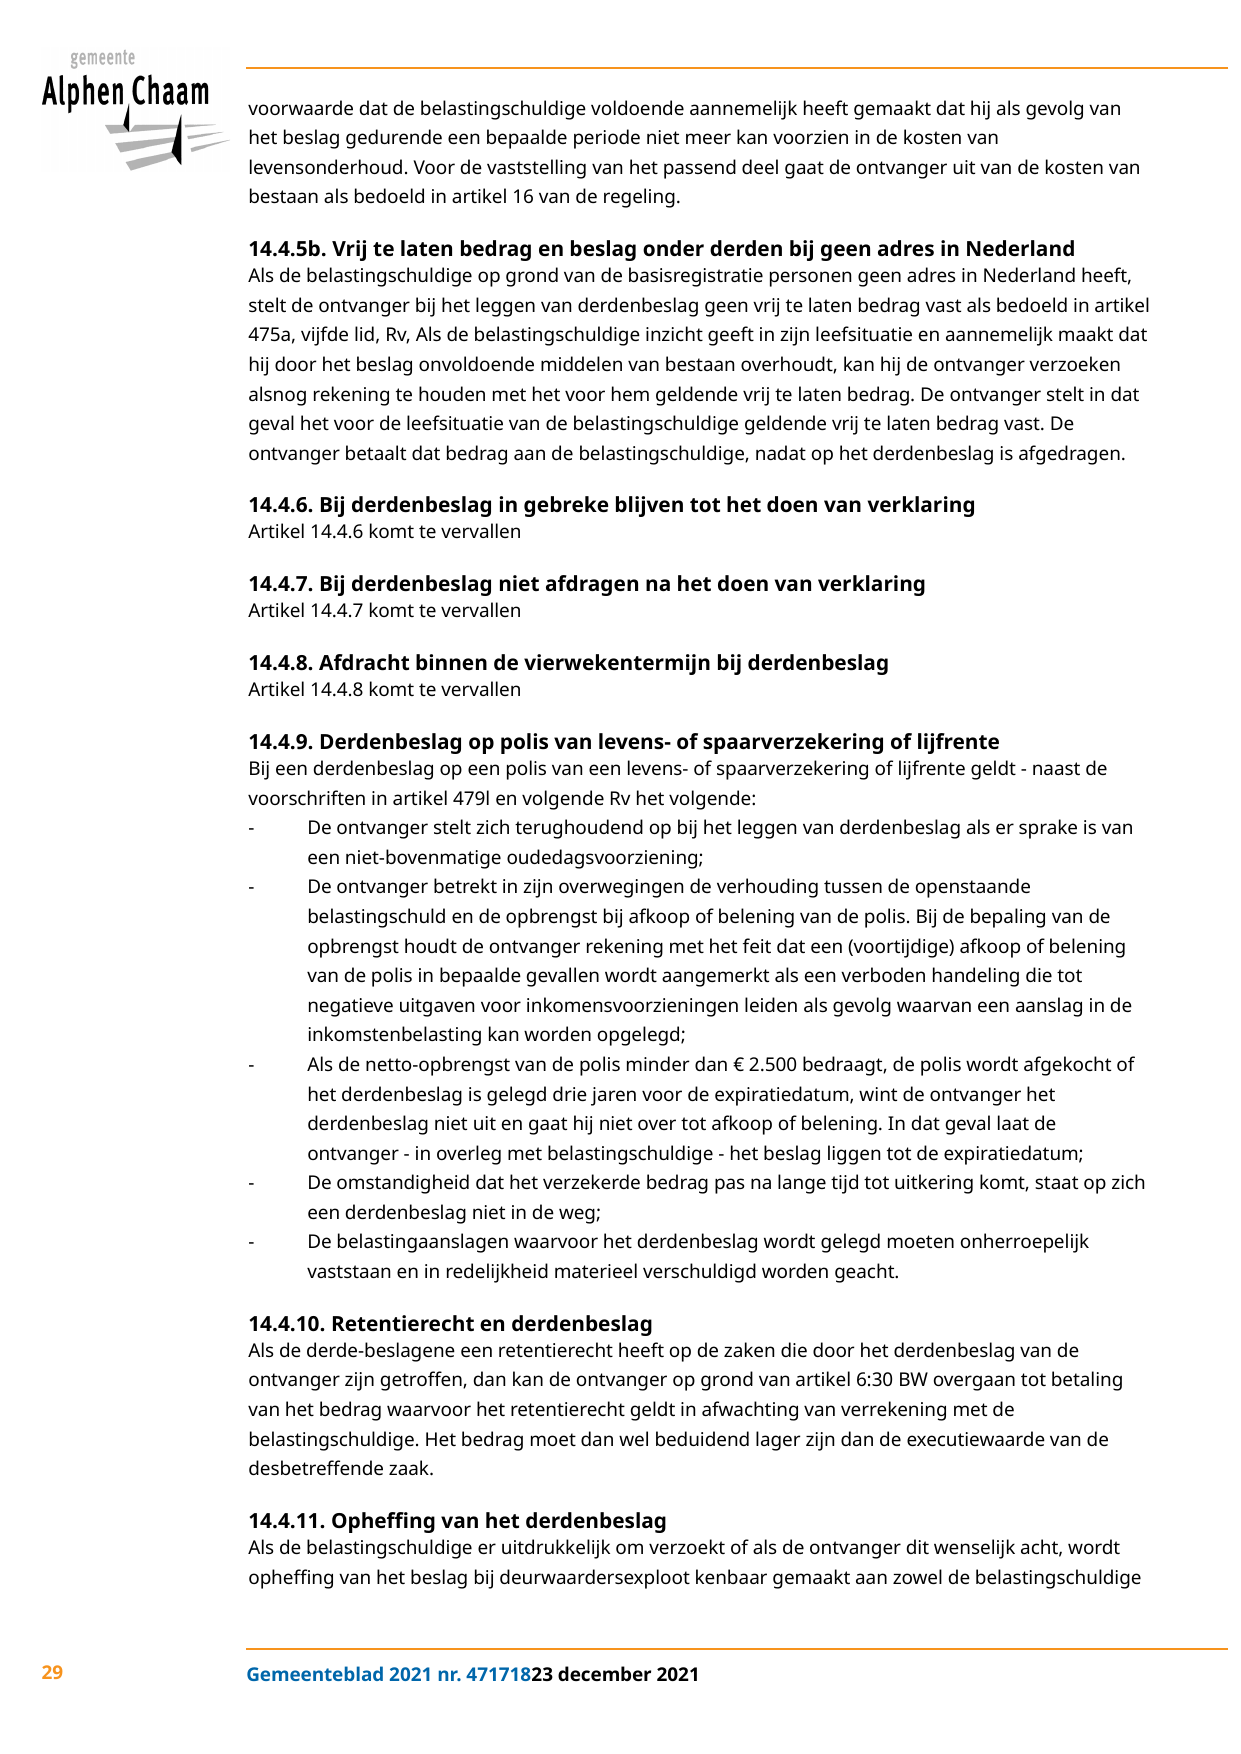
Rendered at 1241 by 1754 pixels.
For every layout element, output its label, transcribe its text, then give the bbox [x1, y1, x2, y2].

text 14.4.9. Derdenbeslag op polis van levens- of spaarverzekering of lijfrente [248, 727, 1152, 755]
picture [41, 47, 231, 172]
text 14.4.5b. Vrij te laten bedrag en beslag onder derden bij geen adres in Nederland [248, 234, 1152, 262]
list De ontvanger stelt zich terughoudend op bij het leggen van derdenbeslag als er sprake is van een niet-bovenmatige oudedagsvoorziening; [248, 814, 1152, 870]
text 14.4.10. Retentierecht en derdenbeslag [248, 1309, 1152, 1337]
list Als de netto-opbrengst van de polis minder dan € 2.500 bedraagt, de polis wordt afgekocht of het derdenbeslag is gelegd drie jaren voor de expiratiedatum, wint de ontvanger het derdenbeslag niet uit en gaat hij niet over tot afkoop of belening. In dat geval laat de ontvanger - in overleg met belastingschuldige - het beslag liggen tot de expiratiedatum; [248, 1051, 1152, 1166]
text 14.4.8. Afdracht binnen de vierwekentermijn bij derdenbeslag [248, 648, 1152, 676]
text Bij een derdenbeslag op een polis van een levens- of spaarverzekering of lijfrente geldt - naast de voorschriften in artikel 479l en volgende Rv het volgende: [248, 755, 1152, 811]
text Als de belastingschuldige er uitdrukkelijk om verzoekt of als de ontvanger dit wenselijk acht, wordt opheffing van het beslag bij deurwaardersexploot kenbaar gemaakt aan zowel de belastingschuldige [248, 1534, 1152, 1589]
list De belastingaanslagen waarvoor het derdenbeslag wordt gelegd moeten onherroepelijk vaststaan en in redelijkheid materieel verschuldigd worden geacht. [248, 1229, 1152, 1284]
text Artikel 14.4.8 komt te vervallen [248, 676, 1152, 702]
text Artikel 14.4.6 komt te vervallen [248, 519, 1152, 544]
text 14.4.11. Opheffing van het derdenbeslag [248, 1506, 1152, 1534]
text Artikel 14.4.7 komt te vervallen [248, 598, 1152, 623]
list De ontvanger betrekt in zijn overwegingen de verhouding tussen de openstaande belastingschuld en de opbrengst bij afkoop of belening van de polis. Bij de bepaling van de opbrengst houdt de ontvanger rekening met het feit dat een (voortijdige) afkoop of belening van de polis in bepaalde gevallen wordt aangemerkt als een verboden handeling die tot negatieve uitgaven voor inkomensvoorzieningen leiden als gevolg waarvan een aanslag in de inkomstenbelasting kan worden opgelegd; [248, 874, 1152, 1047]
list De omstandigheid dat het verzekerde bedrag pas na lange tijd tot uitkering komt, staat op zich een derdenbeslag niet in de weg; [248, 1169, 1152, 1225]
text voorwaarde dat de belastingschuldige voldoende aannemelijk heeft gemaakt dat hij als gevolg van het beslag gedurende een bepaalde periode niet meer kan voorzien in de kosten van levensonderhoud. Voor de vaststelling van het passend deel gaat de ontvanger uit van de kosten van bestaan als bedoeld in artikel 16 van de regeling. [248, 95, 1152, 209]
text Als de belastingschuldige op grond van de basisregistratie personen geen adres in Nederland heeft, stelt de ontvanger bij het leggen van derdenbeslag geen vrij te laten bedrag vast als bedoeld in artikel 475a, vijfde lid, Rv, Als de belastingschuldige inzicht geeft in zijn leefsituatie en aannemelijk maakt dat hij door het beslag onvoldoende middelen van bestaan overhoudt, kan hij de ontvanger verzoeken alsnog rekening te houden met het voor hem geldende vrij te laten bedrag. De ontvanger stelt in dat geval het voor de leefsituatie van de belastingschuldige geldende vrij te laten bedrag vast. De ontvanger betaalt dat bedrag aan de belastingschuldige, nadat op het derdenbeslag is afgedragen. [248, 262, 1152, 466]
text Als de derde-beslagene een retentierecht heeft op de zaken die door het derdenbeslag van de ontvanger zijn getroffen, dan kan de ontvanger op grond van artikel 6:30 BW overgaan tot betaling van het bedrag waarvoor het retentierecht geldt in afwachting van verrekening met de belastingschuldige. Het bedrag moet dan wel beduidend lager zijn dan de executiewaarde van de desbetreffende zaak. [248, 1337, 1152, 1481]
text 14.4.6. Bij derdenbeslag in gebreke blijven tot het doen van verklaring [248, 490, 1152, 519]
text 14.4.7. Bij derdenbeslag niet afdragen na het doen van verklaring [248, 569, 1152, 598]
